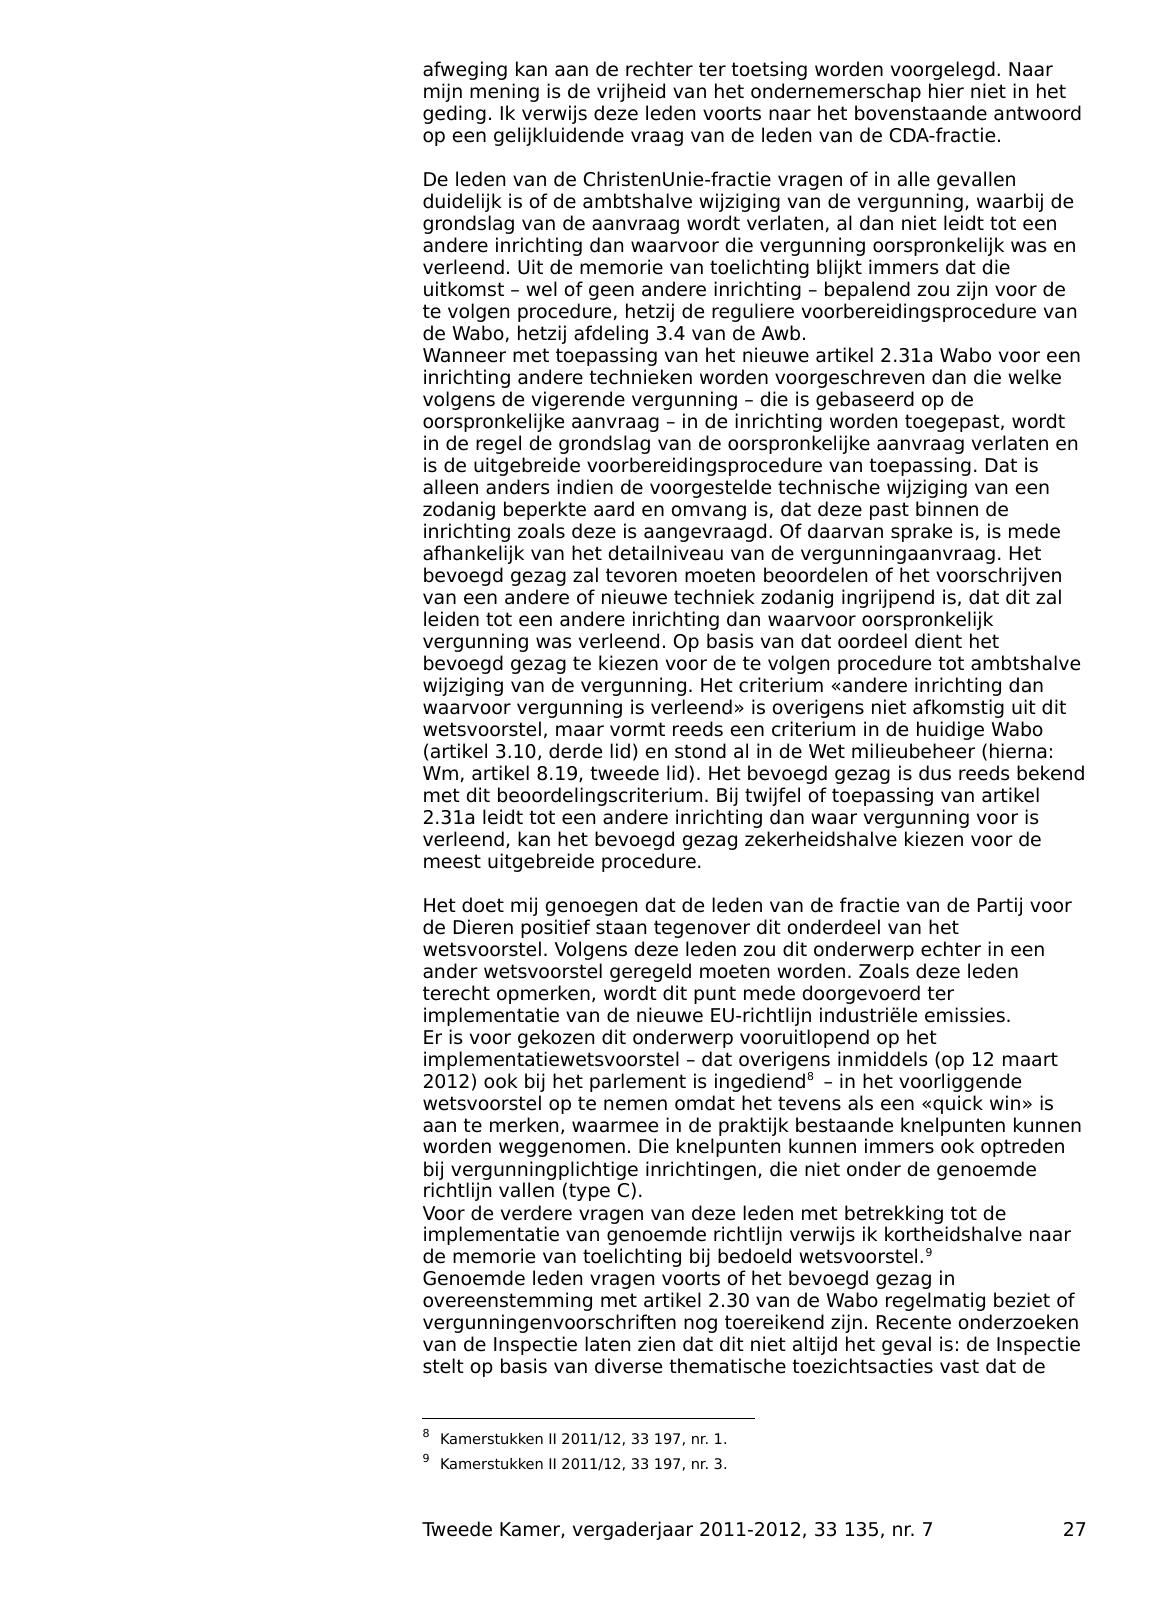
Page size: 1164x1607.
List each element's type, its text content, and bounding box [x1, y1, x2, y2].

text Kamerstukken II 2011/12, 33 197, nr. 3. [422, 1452, 1087, 1474]
text Kamerstukken II 2011/12, 33 197, nr. 1. [422, 1427, 1087, 1449]
text afweging kan aan de rechter ter toetsing worden voorgelegd. Naar mijn mening is de vrijheid van het ondernemerschap hier niet in het geding. Ik verwijs deze leden voorts naar het bovenstaande antwoord op een gelijkluidende vraag van de leden van de CDA-fractie. [422, 59, 1087, 147]
text Voor de verdere vragen van deze leden met betrekking tot de implementatie van genoemde richtlijn verwijs ik kortheidshalve naar de memorie van toelichting bij bedoeld wetsvoorstel. [422, 1202, 1087, 1268]
text Het doet mij genoegen dat de leden van de fractie van de Partij voor de Dieren positief staan tegenover dit onderdeel van het wetsvoorstel. Volgens deze leden zou dit onderwerp echter in een ander wetsvoorstel geregeld moeten worden. Zoals deze leden terecht opmerken, wordt dit punt mede doorgevoerd ter implementatie van de nieuwe EU-richtlijn industriële emissies. [422, 895, 1087, 1027]
text De leden van de ChristenUnie-fractie vragen of in alle gevallen duidelijk is of de ambtshalve wijziging van de vergunning, waarbij de grondslag van de aanvraag wordt verlaten, al dan niet leidt tot een andere inrichting dan waarvoor die vergunning oorspronkelijk was en verleend. Uit de memorie van toelichting blijkt immers dat die uitkomst – wel of geen andere inrichting – bepalend zou zijn voor de te volgen procedure, hetzij de reguliere voorbereidingsprocedure van de Wabo, hetzij afdeling 3.4 van de Awb. [422, 169, 1087, 345]
text Er is voor gekozen dit onderwerp vooruitlopend op het implementatiewetsvoorstel – dat overigens inmiddels (op 12 maart 2012) ook bij het parlement is ingediend – in het voorliggende wetsvoorstel op te nemen omdat het tevens als een «quick win» is aan te merken, waarmee in de praktijk bestaande knelpunten kunnen worden weggenomen. Die knelpunten kunnen immers ook optreden bij vergunningplichtige inrichtingen, die niet onder de genoemde richtlijn vallen (type C). [422, 1027, 1087, 1202]
text Genoemde leden vragen voorts of het bevoegd gezag in overeenstemming met artikel 2.30 van de Wabo regelmatig beziet of vergunningenvoorschriften nog toereikend zijn. Recente onderzoeken van de Inspectie laten zien dat dit niet altijd het geval is: de Inspectie stelt op basis van diverse thematische toezichtsacties vast dat de [422, 1268, 1087, 1378]
text Wanneer met toepassing van het nieuwe artikel 2.31a Wabo voor een inrichting andere technieken worden voorgeschreven dan die welke volgens de vigerende vergunning – die is gebaseerd op de oorspronkelijke aanvraag – in de inrichting worden toegepast, wordt in de regel de grondslag van de oorspronkelijke aanvraag verlaten en is de uitgebreide voorbereidingsprocedure van toepassing. Dat is alleen anders indien de voorgestelde technische wijziging van een zodanig beperkte aard en omvang is, dat deze past binnen de inrichting zoals deze is aangevraagd. Of daarvan sprake is, is mede afhankelijk van het detailniveau van de vergunningaanvraag. Het bevoegd gezag zal tevoren moeten beoordelen of het voorschrijven van een andere of nieuwe techniek zodanig ingrijpend is, dat dit zal leiden tot een andere inrichting dan waarvoor oorspronkelijk vergunning was verleend. Op basis van dat oordeel dient het bevoegd gezag te kiezen voor de te volgen procedure tot ambtshalve wijziging van de vergunning. Het criterium «andere inrichting dan waarvoor vergunning is verleend» is overigens niet afkomstig uit dit wetsvoorstel, maar vormt reeds een criterium in de huidige Wabo (artikel 3.10, derde lid) en stond al in de Wet milieubeheer (hierna: Wm, artikel 8.19, tweede lid). Het bevoegd gezag is dus reeds bekend met dit beoordelingscriterium. Bij twijfel of toepassing van artikel 2.31a leidt tot een andere inrichting dan waar vergunning voor is verleend, kan het bevoegd gezag zekerheidshalve kiezen voor de meest uitgebreide procedure. [422, 345, 1087, 872]
